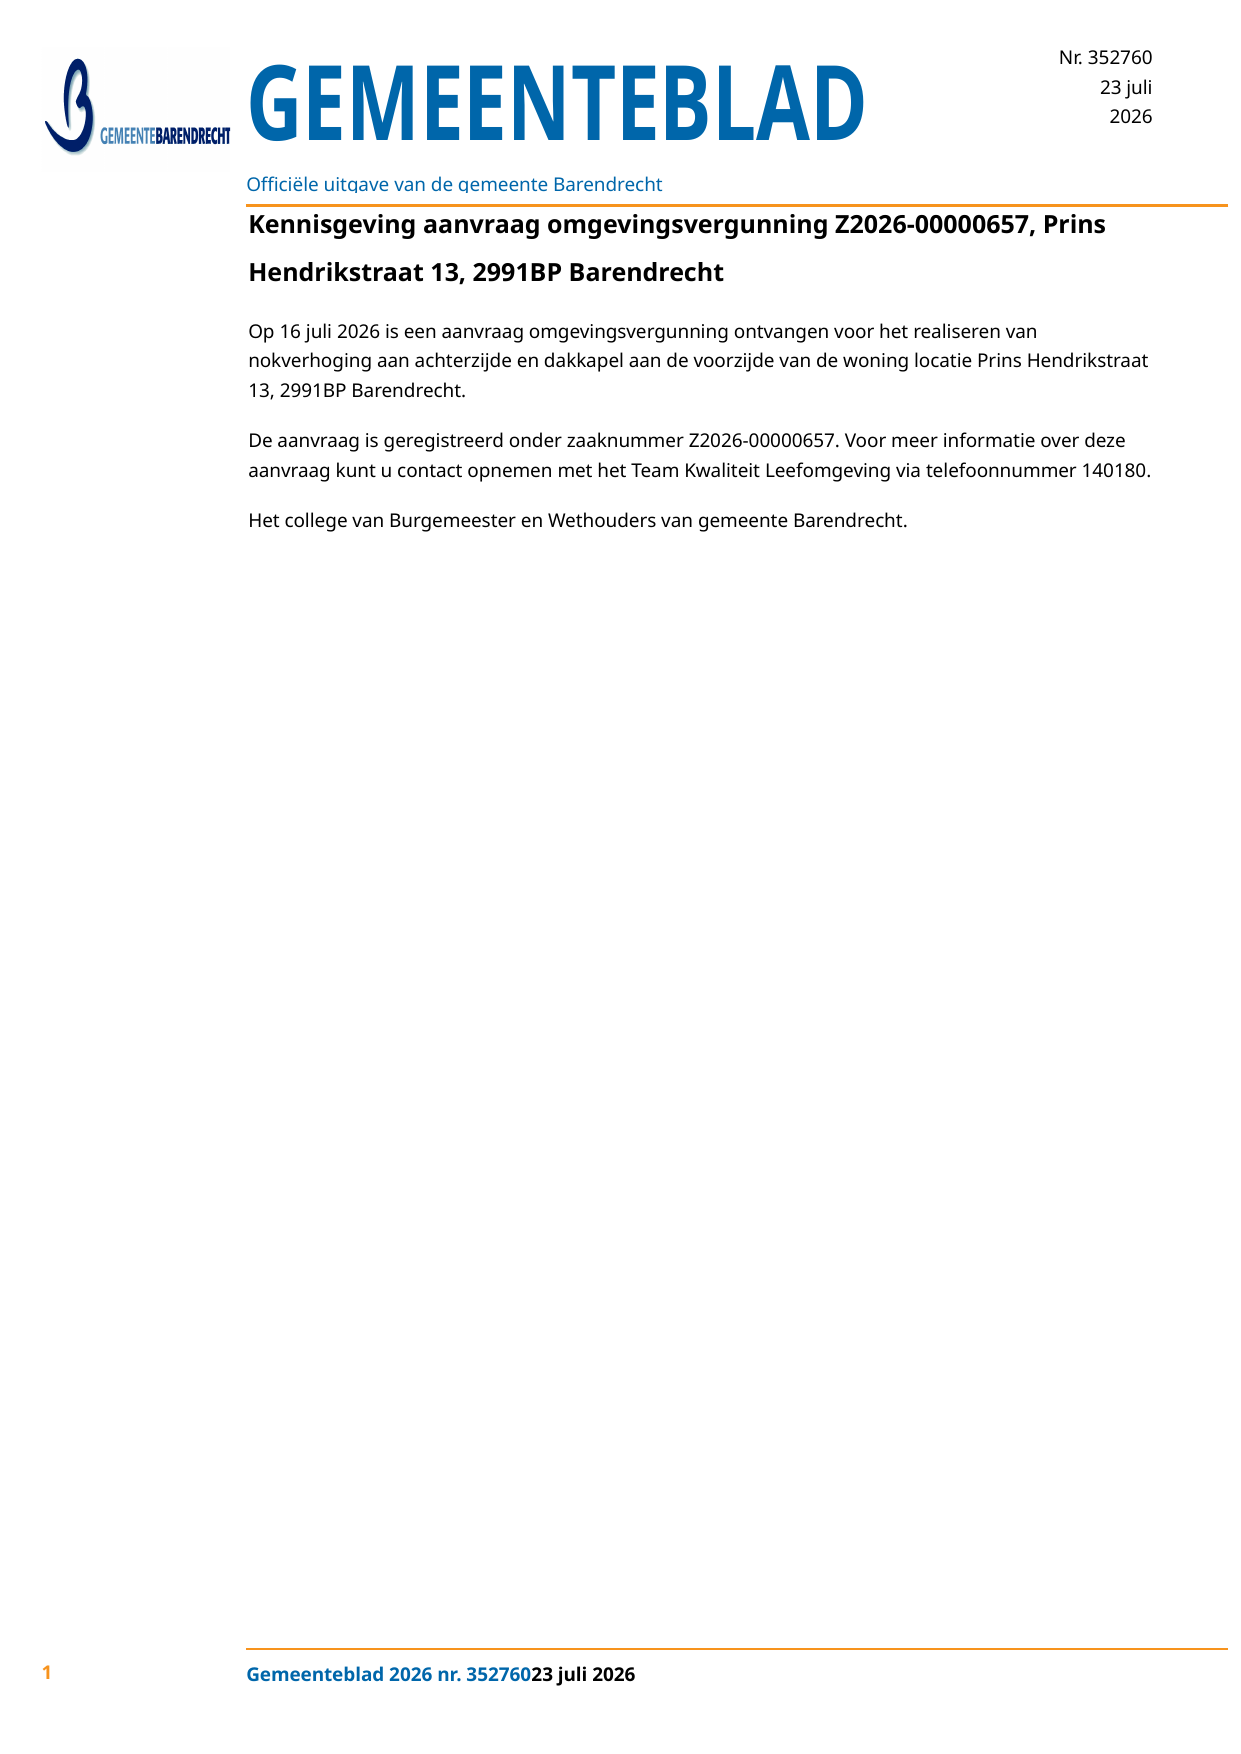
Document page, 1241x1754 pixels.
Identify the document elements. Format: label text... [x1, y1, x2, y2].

text Kennisgeving aanvraag omgevingsvergunning Z2026-00000657, Prins Hendrikstraat 13, 2991BP Barendrecht [248, 207, 1152, 288]
text Op 16 juli 2026 is een aanvraag omgevingsvergunning ontvangen voor het realiseren van nokverhoging aan achterzijde en dakkapel aan de voorzijde van de woning locatie Prins Hendrikstraat 13, 2991BP Barendrecht. [248, 318, 1152, 403]
text Het college van Burgemeester en Wethouders van gemeente Barendrecht. [248, 507, 1152, 533]
picture [41, 47, 231, 172]
text De aanvraag is geregistreerd onder zaaknummer Z2026-00000657. Voor meer informatie over deze aanvraag kunt u contact opnemen met het Team Kwaliteit Leefomgeving via telefoonnummer 140180. [248, 427, 1152, 483]
